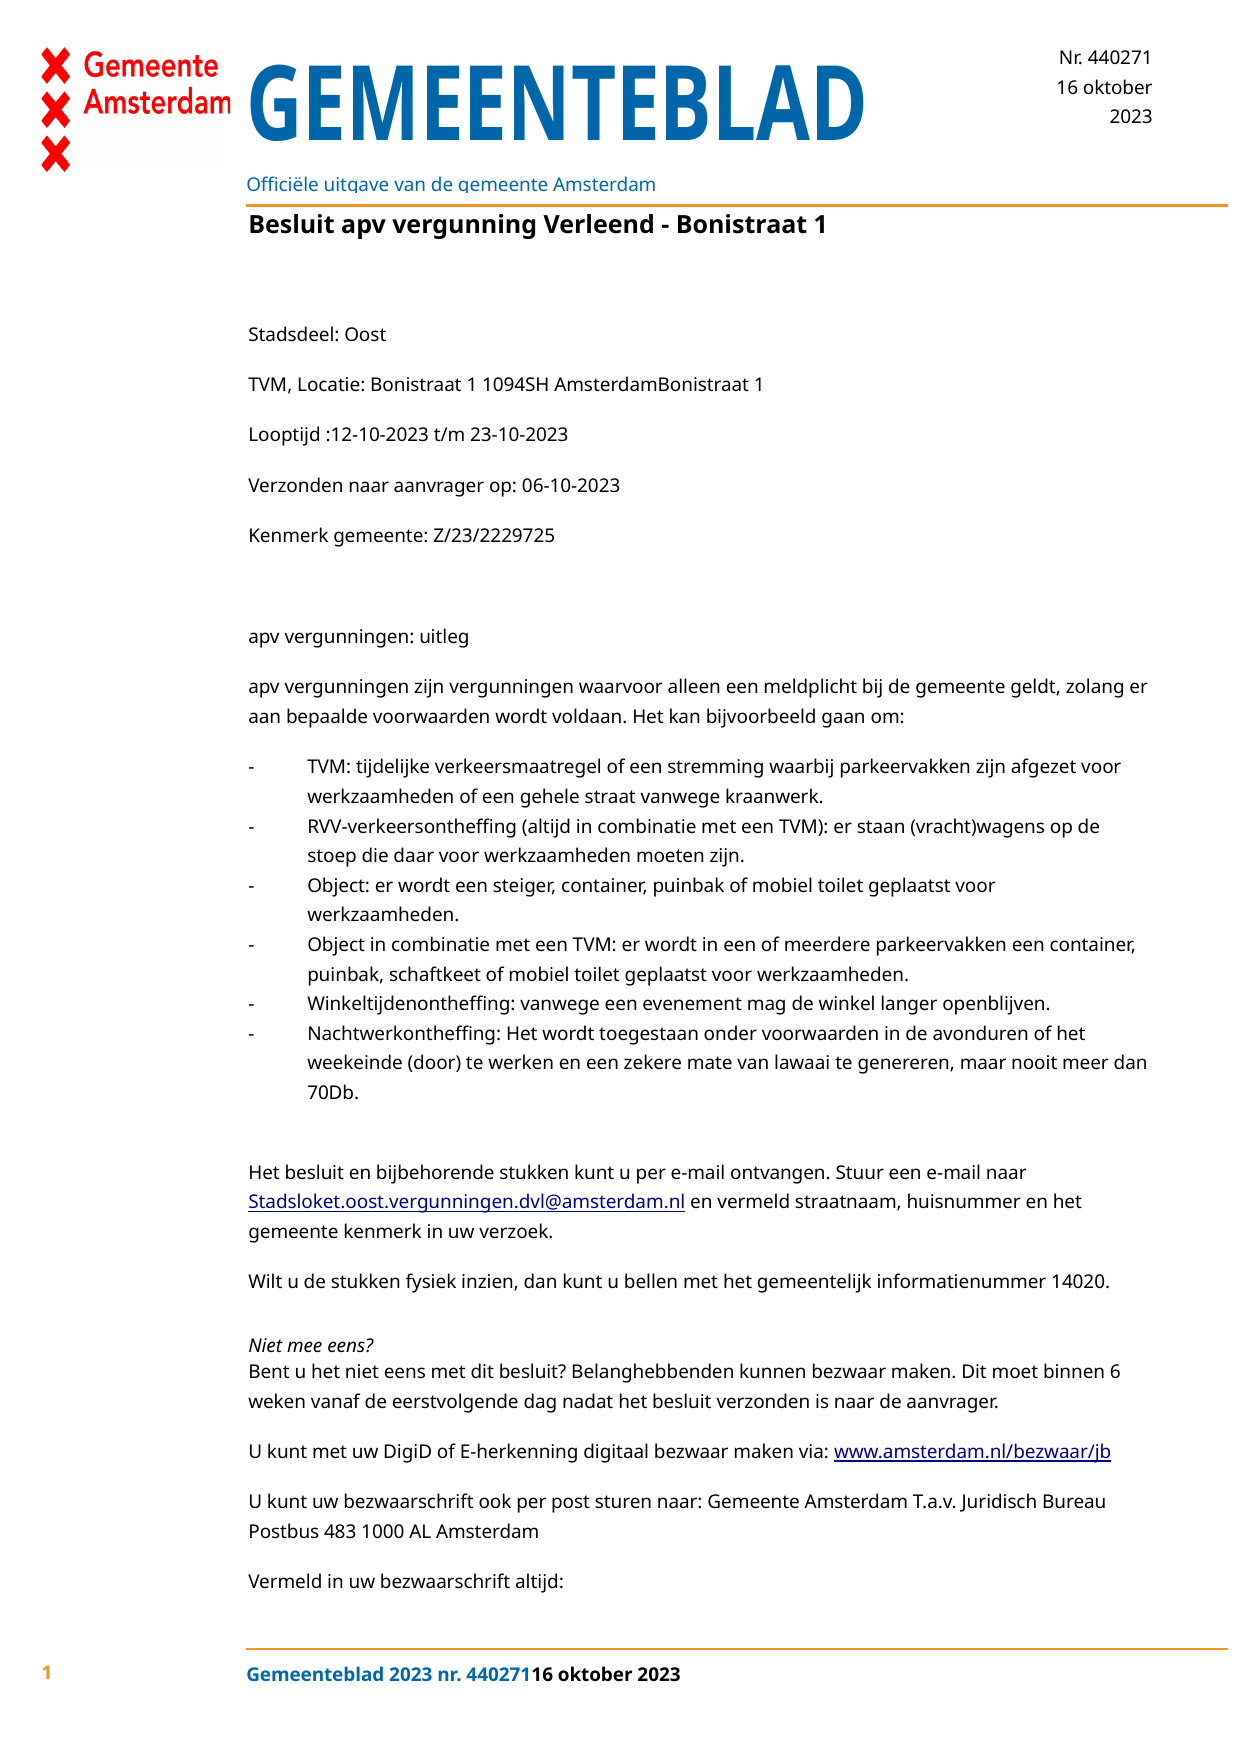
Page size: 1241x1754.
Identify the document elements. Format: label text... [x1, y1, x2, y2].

text Looptijd :12-10-2023 t/m 23-10-2023 [248, 422, 1152, 447]
text Niet mee eens? [248, 1333, 1152, 1358]
text Vermeld in uw bezwaarschrift altijd: [248, 1569, 1152, 1594]
picture [41, 47, 231, 172]
list Object in combinatie met een TVM: er wordt in een of meerdere parkeervakken een container, puinbak, schaftkeet of mobiel toilet geplaatst voor werkzaamheden. [248, 931, 1152, 986]
text Het besluit en bijbehorende stukken kunt u per e-mail ontvangen. Stuur een e-mail naar Stadsloket.oost.vergunningen.dvl@amsterdam.nl en vermeld straatnaam, huisnummer en het gemeente kenmerk in uw verzoek. [248, 1159, 1152, 1244]
text Bent u het niet eens met dit besluit? Belanghebbenden kunnen bezwaar maken. Dit moet binnen 6 weken vanaf de eerstvolgende dag nadat het besluit verzonden is naar de aanvrager. [248, 1358, 1152, 1414]
text U kunt met uw DigiD of E-herkenning digitaal bezwaar maken via: www.amsterdam.nl/bezwaar/jb [248, 1438, 1152, 1464]
text Stadsdeel: Oost [248, 321, 1152, 346]
text Kenmerk gemeente: Z/23/2229725 [248, 522, 1152, 548]
text apv vergunningen: uitleg [248, 623, 1152, 649]
text Verzonden naar aanvrager op: 06-10-2023 [248, 472, 1152, 498]
text apv vergunningen zijn vergunningen waarvoor alleen een meldplicht bij de gemeente geldt, zolang er aan bepaalde voorwaarden wordt voldaan. Het kan bijvoorbeeld gaan om: [248, 674, 1152, 729]
list RVV-verkeersontheffing (altijd in combinatie met een TVM): er staan (vracht)wagens op de stoep die daar voor werkzaamheden moeten zijn. [248, 813, 1152, 868]
text Wilt u de stukken fysiek inzien, dan kunt u bellen met het gemeentelijk informatienummer 14020. [248, 1269, 1152, 1294]
list Winkeltijdenontheffing: vanwege een evenement mag de winkel langer openblijven. [248, 990, 1152, 1016]
list Nachtwerkontheffing: Het wordt toegestaan onder voorwaarden in de avonduren of het weekeinde (door) te werken en een zekere mate van lawaai te genereren, maar nooit meer dan 70Db. [248, 1020, 1152, 1105]
text U kunt uw bezwaarschrift ook per post sturen naar: Gemeente Amsterdam T.a.v. Juridisch Bureau Postbus 483 1000 AL Amsterdam [248, 1489, 1152, 1544]
list TVM: tijdelijke verkeersmaatregel of een stremming waarbij parkeervakken zijn afgezet voor werkzaamheden of een gehele straat vanwege kraanwerk. [248, 754, 1152, 809]
text Besluit apv vergunning Verleend - Bonistraat 1 [248, 207, 1152, 241]
text TVM, Locatie: Bonistraat 1 1094SH AmsterdamBonistraat 1 [248, 371, 1152, 397]
list Object: er wordt een steiger, container, puinbak of mobiel toilet geplaatst voor werkzaamheden. [248, 872, 1152, 927]
